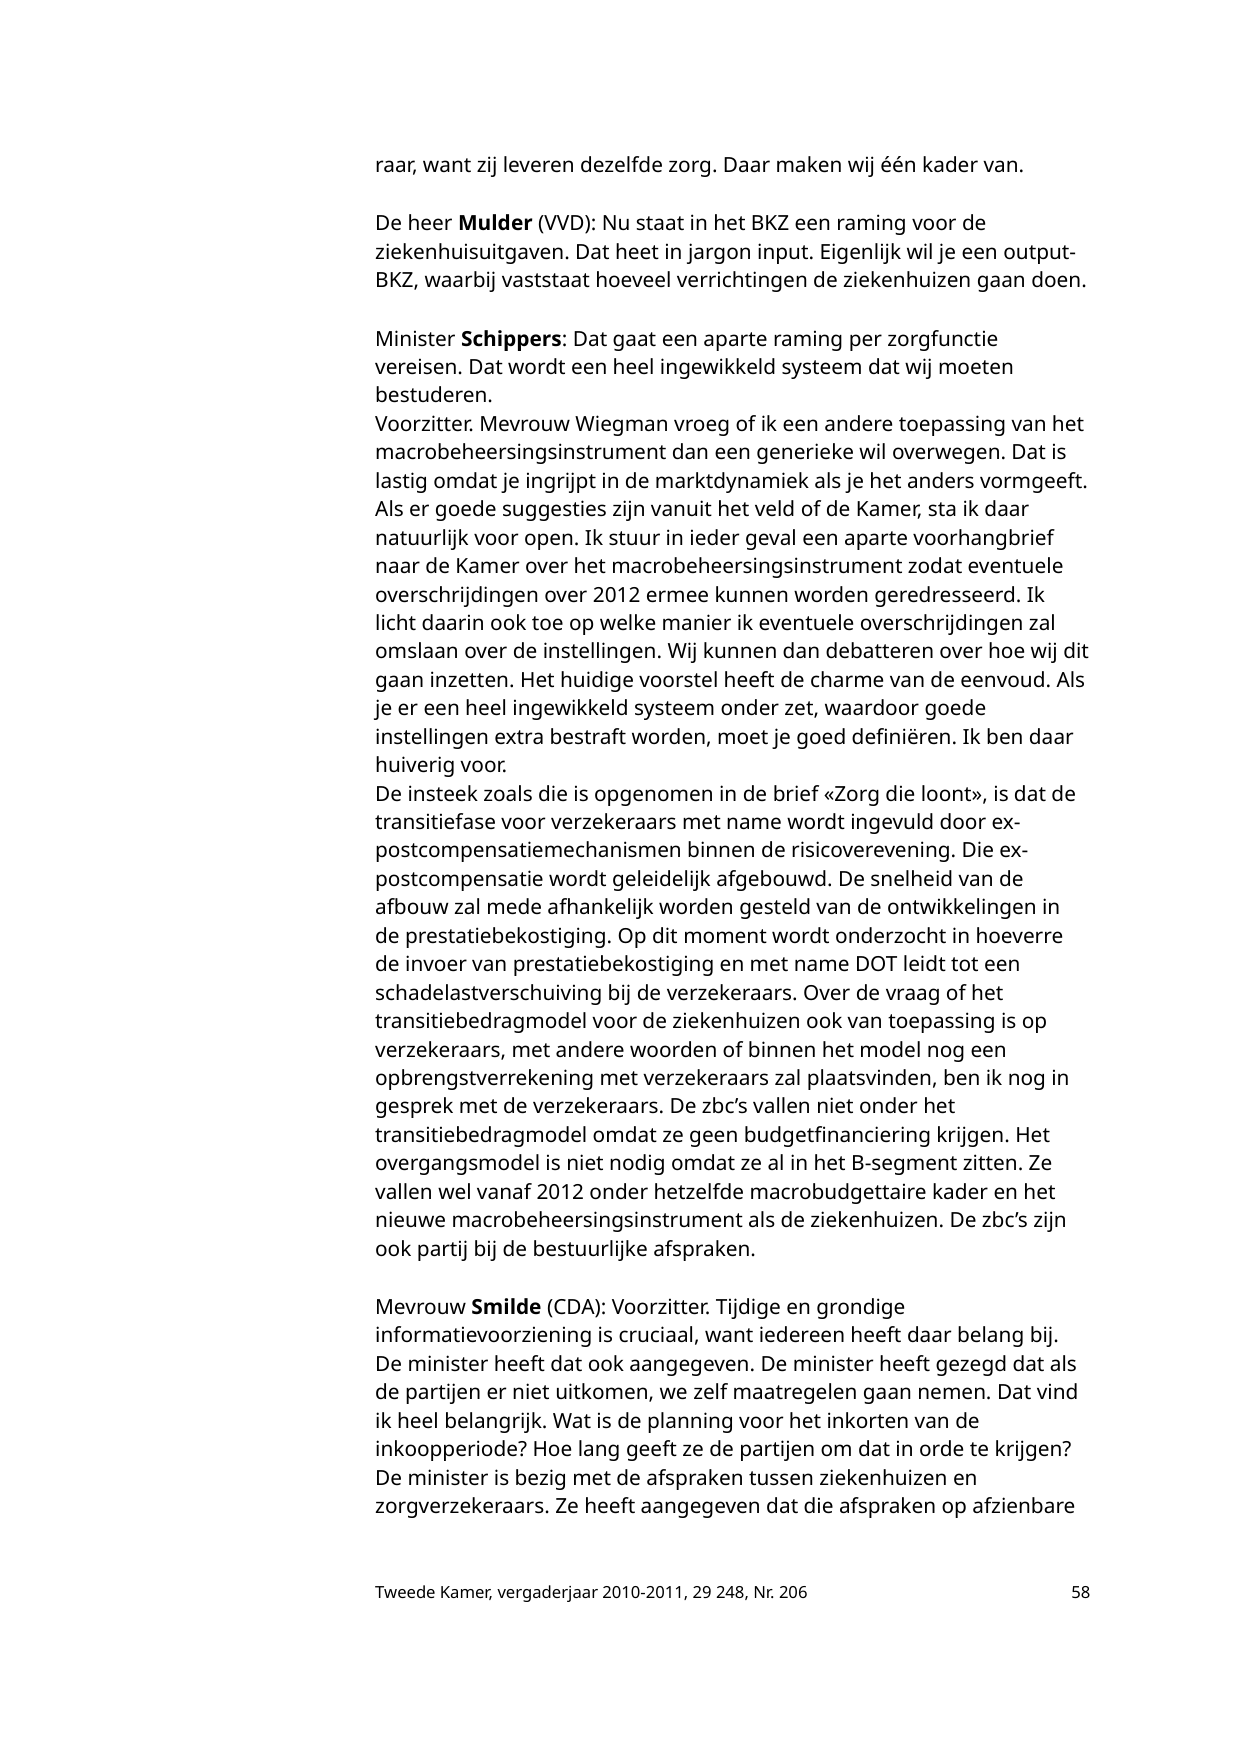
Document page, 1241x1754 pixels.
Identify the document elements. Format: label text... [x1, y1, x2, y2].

text raar, want zij leveren dezelfde zorg. Daar maken wij één kader van. [375, 150, 1090, 178]
text De minister is bezig met de afspraken tussen ziekenhuizen en zorgverzekeraars. Ze heeft aangegeven dat die afspraken op afzienbare [375, 1463, 1090, 1520]
text Minister Schippers: Dat gaat een aparte raming per zorgfunctie vereisen. Dat wordt een heel ingewikkeld systeem dat wij moeten bestuderen. [375, 324, 1090, 409]
text Voorzitter. Mevrouw Wiegman vroeg of ik een andere toepassing van het macrobeheersingsinstrument dan een generieke wil overwegen. Dat is lastig omdat je ingrijpt in de marktdynamiek als je het anders vormgeeft. Als er goede suggesties zijn vanuit het veld of de Kamer, sta ik daar natuurlijk voor open. Ik stuur in ieder geval een aparte voorhangbrief naar de Kamer over het macrobeheersingsinstrument zodat eventuele overschrijdingen over 2012 ermee kunnen worden geredresseerd. Ik licht daarin ook toe op welke manier ik eventuele overschrijdingen zal omslaan over de instellingen. Wij kunnen dan debatteren over hoe wij dit gaan inzetten. Het huidige voorstel heeft de charme van de eenvoud. Als je er een heel ingewikkeld systeem onder zet, waardoor goede instellingen extra bestraft worden, moet je goed definiëren. Ik ben daar huiverig voor. [375, 409, 1090, 779]
text Mevrouw Smilde (CDA): Voorzitter. Tijdige en grondige informatievoorziening is cruciaal, want iedereen heeft daar belang bij. De minister heeft dat ook aangegeven. De minister heeft gezegd dat als de partijen er niet uitkomen, we zelf maatregelen gaan nemen. Dat vind ik heel belangrijk. Wat is de planning voor het inkorten van de inkoopperiode? Hoe lang geeft ze de partijen om dat in orde te krijgen? [375, 1292, 1090, 1463]
text De insteek zoals die is opgenomen in de brief «Zorg die loont», is dat de transitiefase voor verzekeraars met name wordt ingevuld door ex-postcompensatiemechanismen binnen de risicoverevening. Die ex-postcompensatie wordt geleidelijk afgebouwd. De snelheid van de afbouw zal mede afhankelijk worden gesteld van de ontwikkelingen in de prestatiebekostiging. Op dit moment wordt onderzocht in hoeverre de invoer van prestatiebekostiging en met name DOT leidt tot een schadelastverschuiving bij de verzekeraars. Over de vraag of het transitiebedragmodel voor de ziekenhuizen ook van toepassing is op verzekeraars, met andere woorden of binnen het model nog een opbrengstverrekening met verzekeraars zal plaatsvinden, ben ik nog in gesprek met de verzekeraars. De zbc’s vallen niet onder het transitiebedragmodel omdat ze geen budgetfinanciering krijgen. Het overgangsmodel is niet nodig omdat ze al in het B-segment zitten. Ze vallen wel vanaf 2012 onder hetzelfde macrobudgettaire kader en het nieuwe macrobeheersingsinstrument als de ziekenhuizen. De zbc’s zijn ook partij bij de bestuurlijke afspraken. [375, 779, 1090, 1262]
text De heer Mulder (VVD): Nu staat in het BKZ een raming voor de ziekenhuisuitgaven. Dat heet in jargon input. Eigenlijk wil je een output-BKZ, waarbij vaststaat hoeveel verrichtingen de ziekenhuizen gaan doen. [375, 208, 1090, 294]
